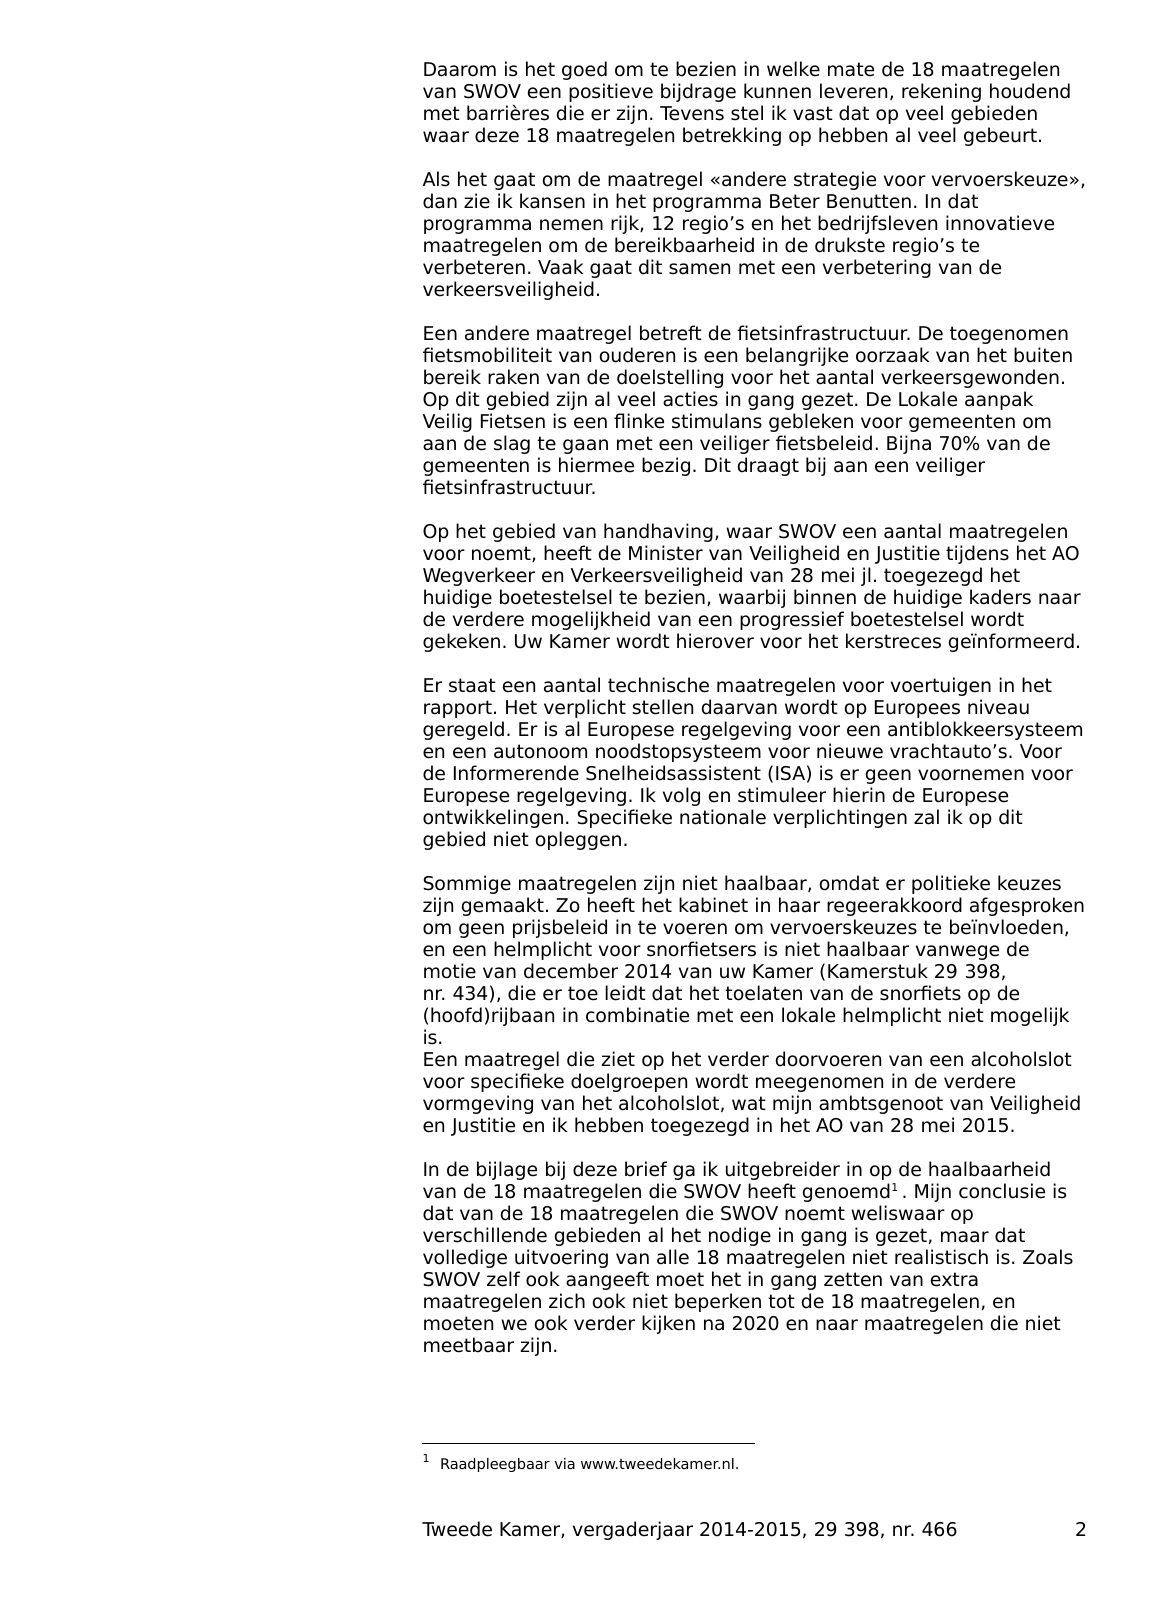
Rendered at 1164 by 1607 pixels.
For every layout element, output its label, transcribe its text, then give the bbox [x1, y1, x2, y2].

text In de bijlage bij deze brief ga ik uitgebreider in op de haalbaarheid van de 18 maatregelen die SWOV heeft genoemd. Mijn conclusie is dat van de 18 maatregelen die SWOV noemt weliswaar op verschillende gebieden al het nodige in gang is gezet, maar dat volledige uitvoering van alle 18 maatregelen niet realistisch is. Zoals SWOV zelf ook aangeeft moet het in gang zetten van extra maatregelen zich ook niet beperken tot de 18 maatregelen, en moeten we ook verder kijken na 2020 en naar maatregelen die niet meetbaar zijn. [422, 1159, 1087, 1357]
text Sommige maatregelen zijn niet haalbaar, omdat er politieke keuzes zijn gemaakt. Zo heeft het kabinet in haar regeerakkoord afgesproken om geen prijsbeleid in te voeren om vervoerskeuzes te beïnvloeden, en een helmplicht voor snorfietsers is niet haalbaar vanwege de motie van december 2014 van uw Kamer (Kamerstuk 29 398, nr. 434), die er toe leidt dat het toelaten van de snorfiets op de (hoofd)rijbaan in combinatie met een lokale helmplicht niet mogelijk is. [422, 873, 1087, 1049]
text Daarom is het goed om te bezien in welke mate de 18 maatregelen van SWOV een positieve bijdrage kunnen leveren, rekening houdend met barrières die er zijn. Tevens stel ik vast dat op veel gebieden waar deze 18 maatregelen betrekking op hebben al veel gebeurt. [422, 59, 1087, 147]
text Als het gaat om de maatregel «andere strategie voor vervoerskeuze», dan zie ik kansen in het programma Beter Benutten. In dat programma nemen rijk, 12 regio’s en het bedrijfsleven innovatieve maatregelen om de bereikbaarheid in de drukste regio’s te verbeteren. Vaak gaat dit samen met een verbetering van de verkeersveiligheid. [422, 169, 1087, 301]
text Een andere maatregel betreft de fietsinfrastructuur. De toegenomen fietsmobiliteit van ouderen is een belangrijke oorzaak van het buiten bereik raken van de doelstelling voor het aantal verkeersgewonden. Op dit gebied zijn al veel acties in gang gezet. De Lokale aanpak Veilig Fietsen is een flinke stimulans gebleken voor gemeenten om aan de slag te gaan met een veiliger fietsbeleid. Bijna 70% van de gemeenten is hiermee bezig. Dit draagt bij aan een veiliger fietsinfrastructuur. [422, 323, 1087, 499]
text Er staat een aantal technische maatregelen voor voertuigen in het rapport. Het verplicht stellen daarvan wordt op Europees niveau geregeld. Er is al Europese regelgeving voor een antiblokkeersysteem en een autonoom noodstopsysteem voor nieuwe vrachtauto’s. Voor de Informerende Snelheidsassistent (ISA) is er geen voornemen voor Europese regelgeving. Ik volg en stimuleer hierin de Europese ontwikkelingen. Specifieke nationale verplichtingen zal ik op dit gebied niet opleggen. [422, 675, 1087, 851]
text Een maatregel die ziet op het verder doorvoeren van een alcoholslot voor specifieke doelgroepen wordt meegenomen in de verdere vormgeving van het alcoholslot, wat mijn ambtsgenoot van Veiligheid en Justitie en ik hebben toegezegd in het AO van 28 mei 2015. [422, 1049, 1087, 1137]
text Raadpleegbaar via www.tweedekamer.nl. [422, 1452, 1087, 1474]
text Op het gebied van handhaving, waar SWOV een aantal maatregelen voor noemt, heeft de Minister van Veiligheid en Justitie tijdens het AO Wegverkeer en Verkeersveiligheid van 28 mei jl. toegezegd het huidige boetestelsel te bezien, waarbij binnen de huidige kaders naar de verdere mogelijkheid van een progressief boetestelsel wordt gekeken. Uw Kamer wordt hierover voor het kerstreces geïnformeerd. [422, 521, 1087, 653]
